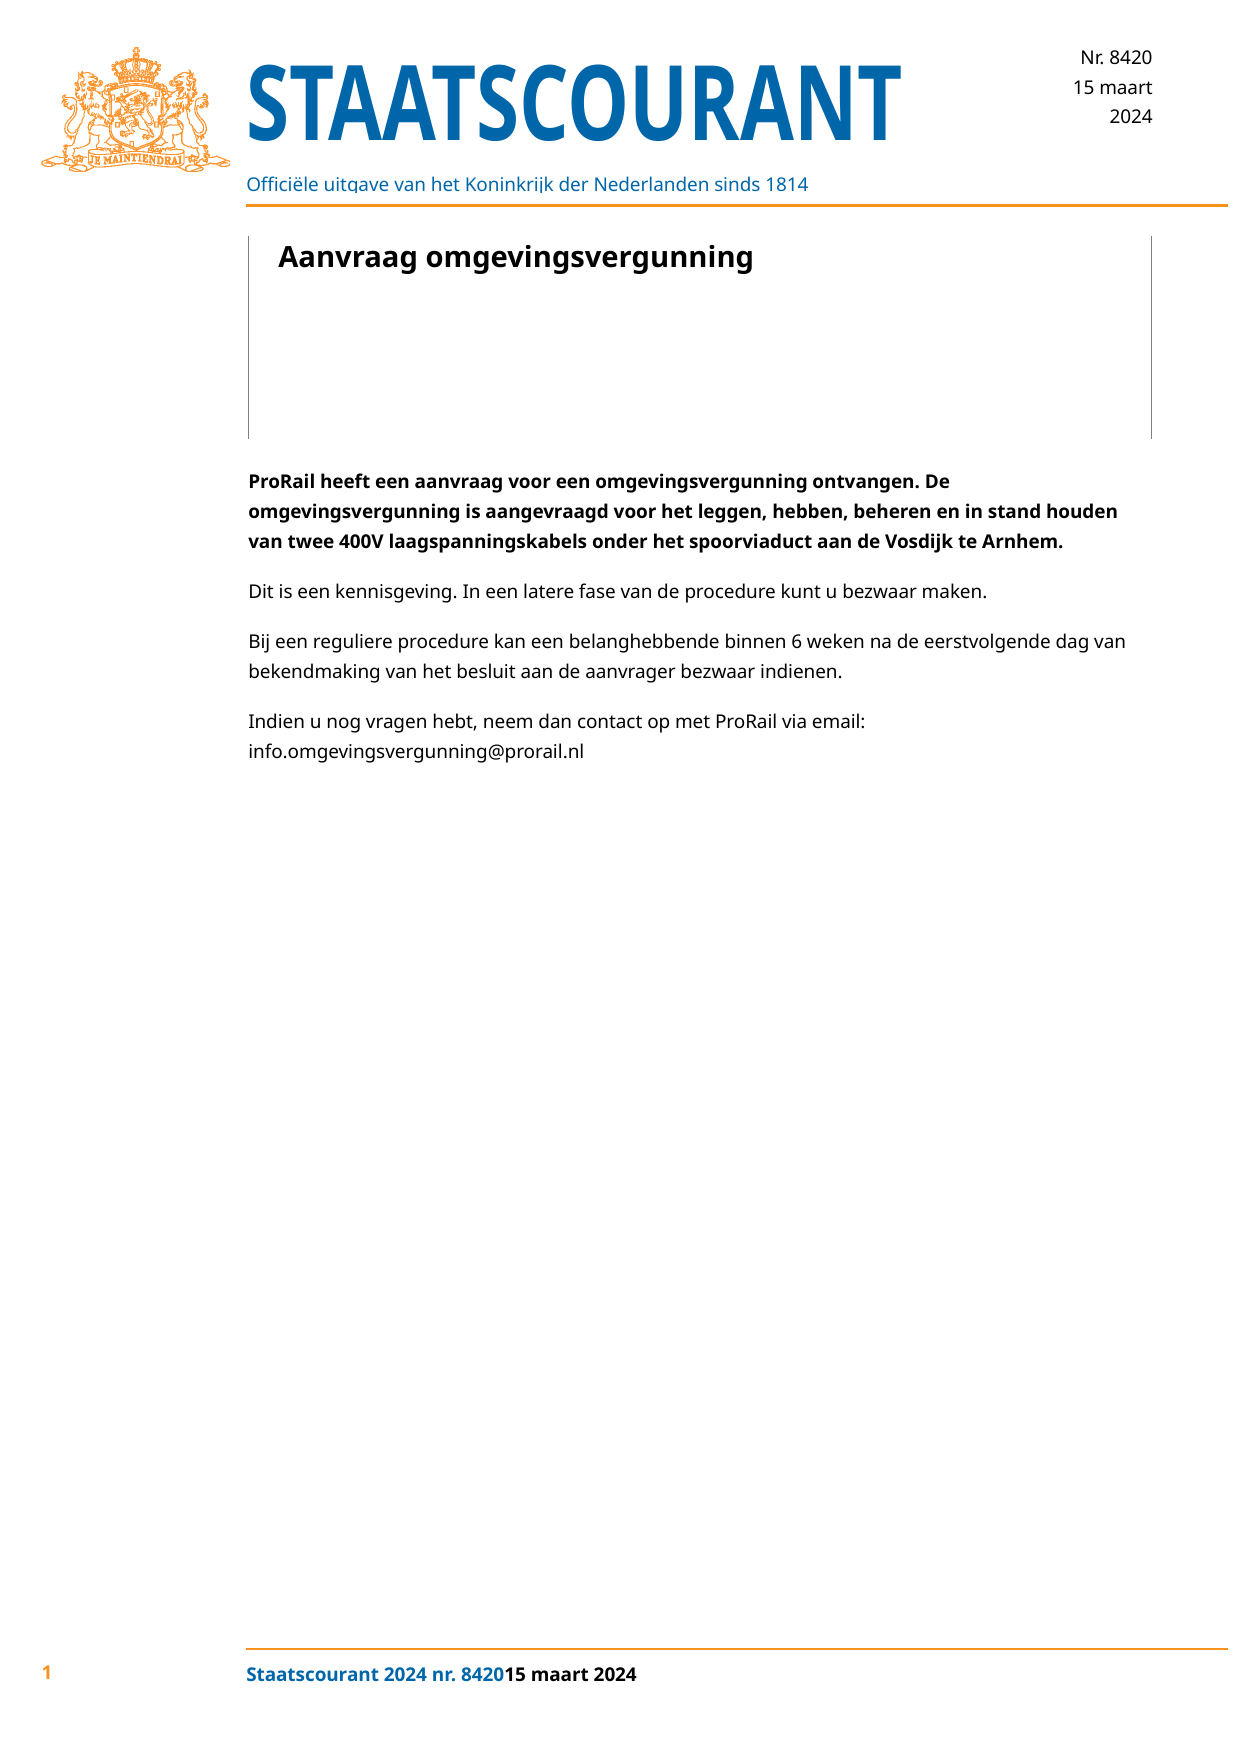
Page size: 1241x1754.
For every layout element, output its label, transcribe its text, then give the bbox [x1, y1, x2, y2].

table_header [850, 236, 912, 413]
text Bij een reguliere procedure kan een belanghebbende binnen 6 weken na de eerstvolgende dag van bekendmaking van het besluit aan de aanvrager bezwaar indienen. [248, 629, 1152, 684]
table_header Aanvraag omgevingsvergunning [249, 236, 850, 439]
table_header [850, 414, 1151, 439]
text Dit is een kennisgeving. In een latere fase van de procedure kunt u bezwaar maken. [248, 578, 1152, 604]
table_header [1090, 236, 1151, 413]
picture [912, 236, 1090, 414]
text ProRail heeft een aanvraag voor een omgevingsvergunning ontvangen. De omgevingsvergunning is aangevraagd voor het leggen, hebben, beheren en in stand houden van twee 400V laagspanningskabels onder het spoorviaduct aan de Vosdijk te Arnhem. [248, 469, 1152, 553]
picture [41, 47, 231, 172]
text Indien u nog vragen hebt, neem dan contact op met ProRail via email: info.omgevingsvergunning@prorail.nl [248, 709, 1152, 764]
